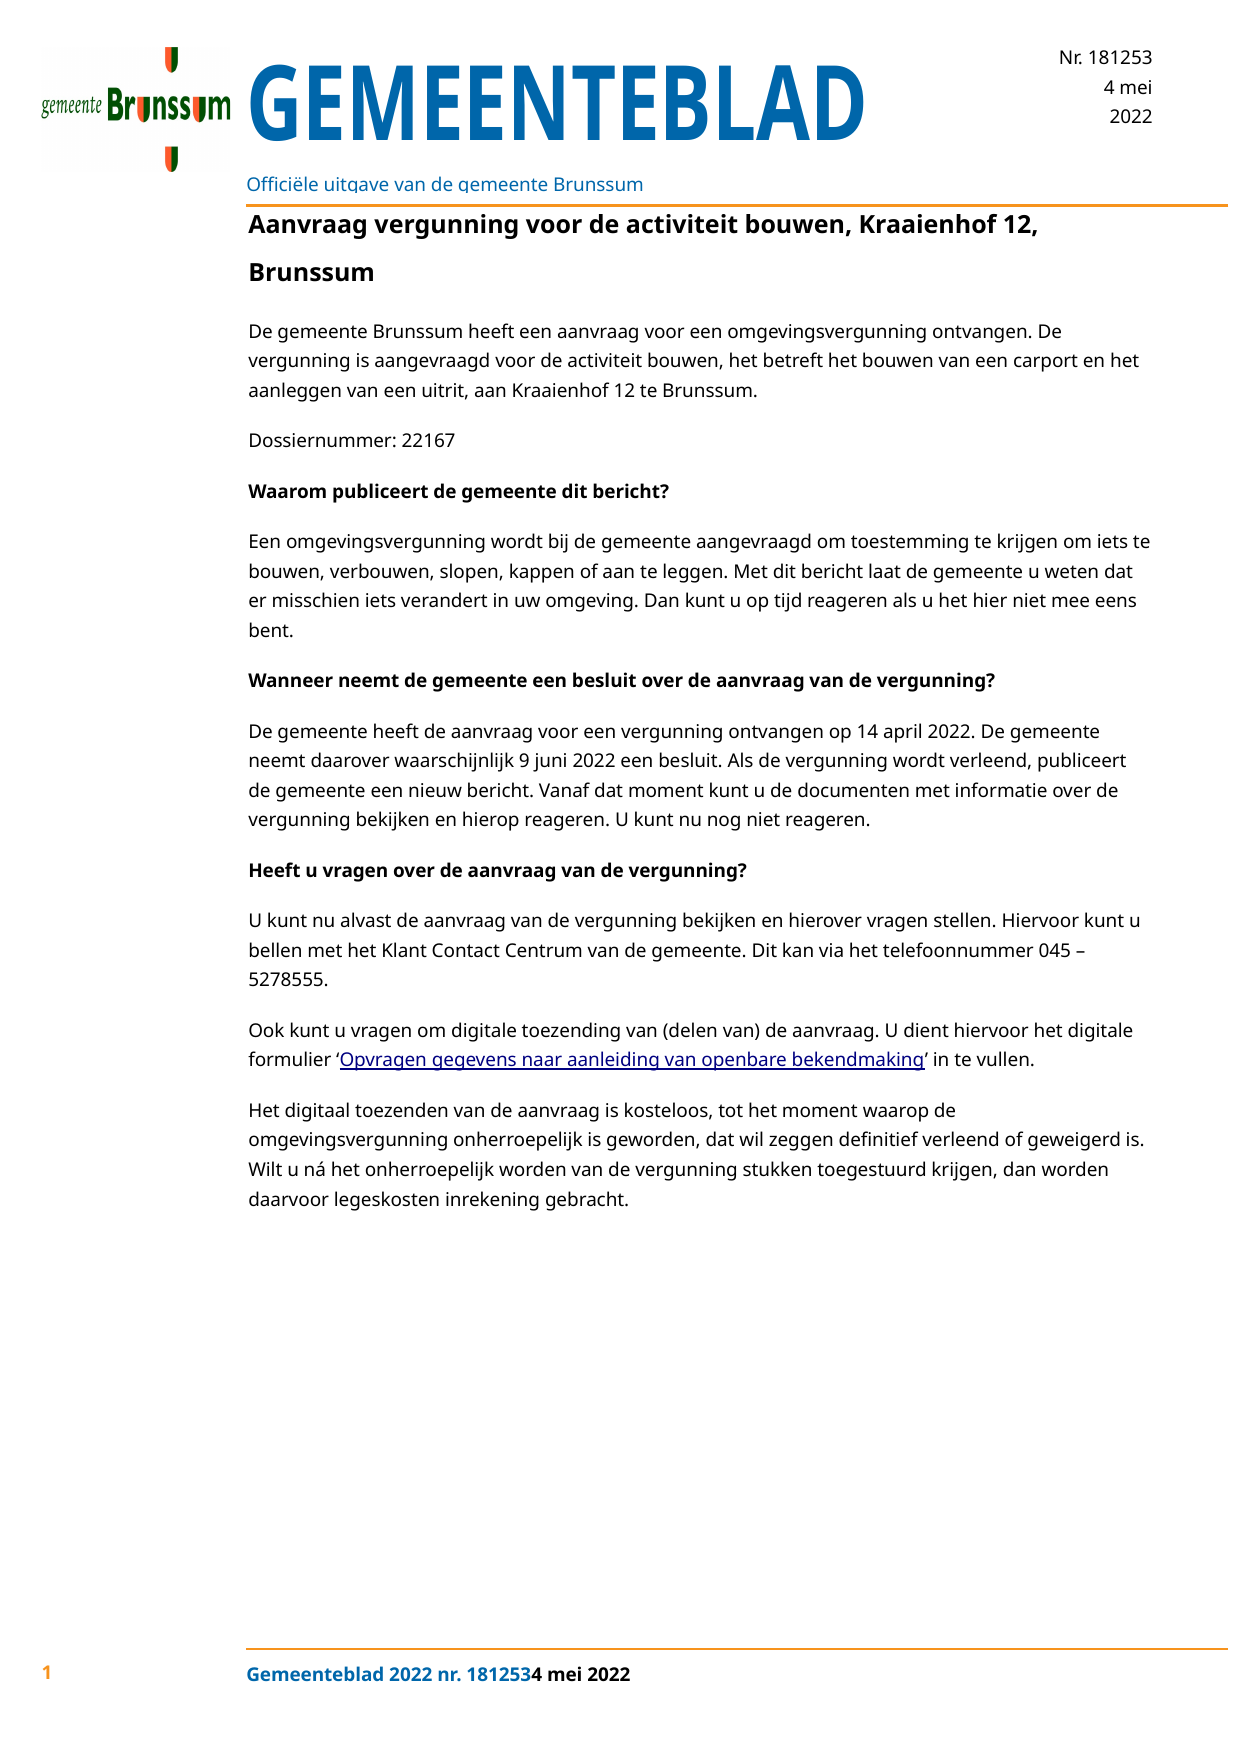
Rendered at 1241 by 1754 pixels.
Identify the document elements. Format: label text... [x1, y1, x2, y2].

text Aanvraag vergunning voor de activiteit bouwen, Kraaienhof 12, Brunssum [248, 207, 1152, 288]
text Heeft u vragen over de aanvraag van de vergunning? [248, 857, 1152, 883]
text Wanneer neemt de gemeente een besluit over de aanvraag van de vergunning? [248, 667, 1152, 693]
picture [41, 47, 231, 172]
text Dossiernummer: 22167 [248, 427, 1152, 453]
text De gemeente Brunssum heeft een aanvraag voor een omgevingsvergunning ontvangen. De vergunning is aangevraagd voor de activiteit bouwen, het betreft het bouwen van een carport en het aanleggen van een uitrit, aan Kraaienhof 12 te Brunssum. [248, 318, 1152, 403]
text Een omgevingsvergunning wordt bij de gemeente aangevraagd om toestemming te krijgen om iets te bouwen, verbouwen, slopen, kappen of aan te leggen. Met dit bericht laat de gemeente u weten dat er misschien iets verandert in uw omgeving. Dan kunt u op tijd reageren als u het hier niet mee eens bent. [248, 528, 1152, 643]
text De gemeente heeft de aanvraag voor een vergunning ontvangen op 14 april 2022. De gemeente neemt daarover waarschijnlijk 9 juni 2022 een besluit. Als de vergunning wordt verleend, publiceert de gemeente een nieuw bericht. Vanaf dat moment kunt u de documenten met informatie over de vergunning bekijken en hierop reageren. U kunt nu nog niet reageren. [248, 718, 1152, 832]
text Het digitaal toezenden van de aanvraag is kosteloos, tot het moment waarop de omgevingsvergunning onherroepelijk is geworden, dat wil zeggen definitief verleend of geweigerd is. Wilt u ná het onherroepelijk worden van de vergunning stukken toegestuurd krijgen, dan worden daarvoor legeskosten inrekening gebracht. [248, 1097, 1152, 1212]
text Waarom publiceert de gemeente dit bericht? [248, 478, 1152, 504]
text Ook kunt u vragen om digitale toezending van (delen van) de aanvraag. U dient hiervoor het digitale formulier ‘Opvragen gegevens naar aanleiding van openbare bekendmaking’ in te vullen. [248, 1017, 1152, 1072]
text U kunt nu alvast de aanvraag van de vergunning bekijken en hierover vragen stellen. Hiervoor kunt u bellen met het Klant Contact Centrum van de gemeente. Dit kan via het telefoonnummer 045 – 5278555. [248, 907, 1152, 992]
